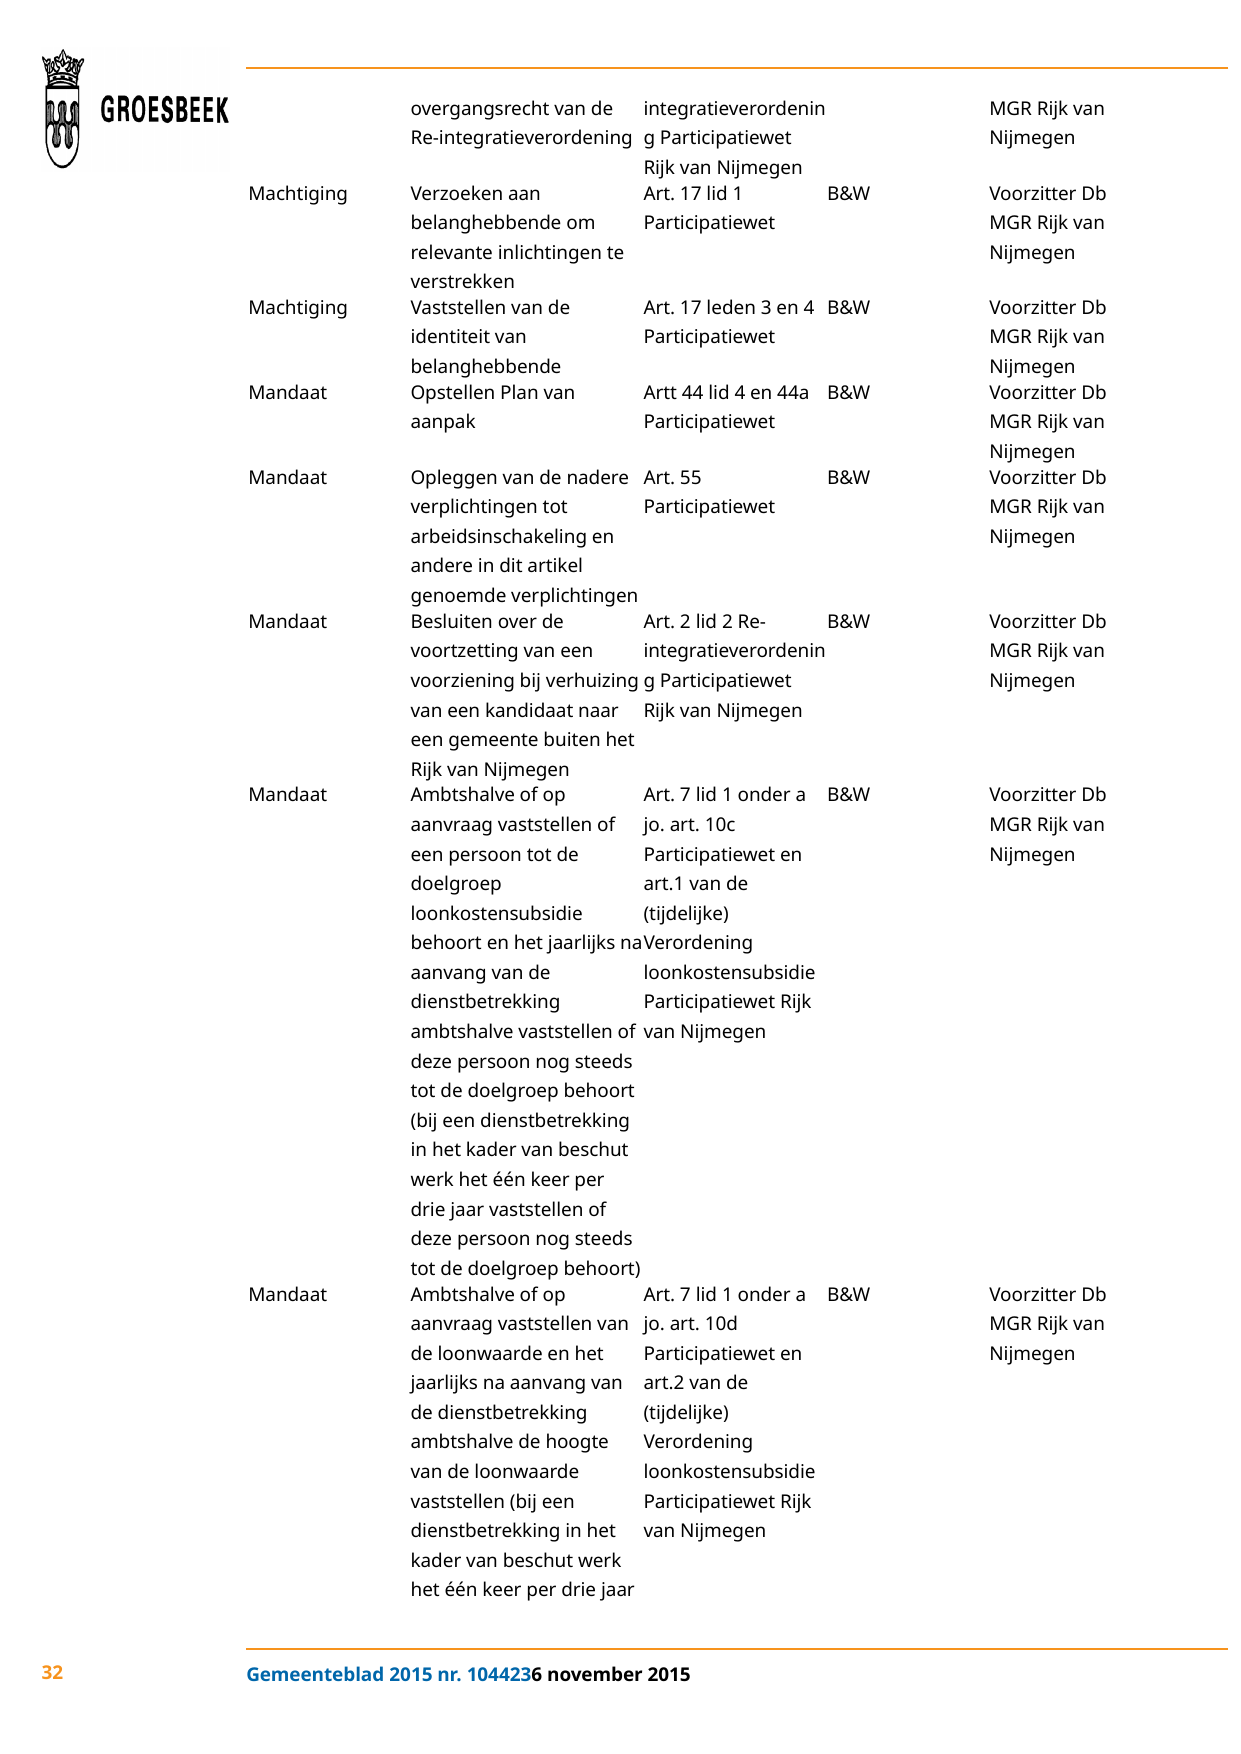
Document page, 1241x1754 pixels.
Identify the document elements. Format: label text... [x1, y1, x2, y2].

table_cell B&W [827, 294, 989, 379]
table_cell Voorzitter Db MGR Rijk van Nijmegen [989, 464, 1152, 608]
table_cell B&W [827, 608, 989, 782]
table_cell Mandaat [248, 1281, 410, 1602]
table_cell B&W [827, 379, 989, 464]
table_cell Ambtshalve of op aanvraag vaststellen van de loonwaarde en het jaarlijks na aanvang van de dienstbetrekking ambtshalve de hoogte van de loonwaarde vaststellen (bij een dienstbetrekking in het kader van beschut werk het één keer per drie jaar [410, 1281, 643, 1602]
table_cell [248, 95, 410, 180]
picture [41, 47, 231, 172]
table_cell Voorzitter Db MGR Rijk van Nijmegen [989, 608, 1152, 782]
table_cell B&W [827, 782, 989, 1281]
table_cell Artt 44 lid 4 en 44a Participatiewet [643, 379, 827, 464]
table_cell Voorzitter Db MGR Rijk van Nijmegen [989, 294, 1152, 379]
table_cell Voorzitter Db MGR Rijk van Nijmegen [989, 782, 1152, 1281]
table_cell B&W [827, 464, 989, 608]
table_cell Besluiten over de voortzetting van een voorziening bij verhuizing van een kandidaat naar een gemeente buiten het Rijk van Nijmegen [410, 608, 643, 782]
table_cell Art. 2 lid 2 Re-integratieverordening Participatiewet Rijk van Nijmegen [643, 608, 827, 782]
table_cell Verzoeken aan belanghebbende om relevante inlichtingen te verstrekken [410, 180, 643, 294]
table_cell MGR Rijk van Nijmegen [989, 95, 1152, 180]
table_cell B&W [827, 180, 989, 294]
table_cell Machtiging [248, 180, 410, 294]
table_cell integratieverordening Participatiewet Rijk van Nijmegen [643, 95, 827, 180]
table_cell Mandaat [248, 782, 410, 1281]
table_cell [827, 95, 989, 180]
table_cell Voorzitter Db MGR Rijk van Nijmegen [989, 180, 1152, 294]
table_cell Voorzitter Db MGR Rijk van Nijmegen [989, 1281, 1152, 1602]
table_cell Vaststellen van de identiteit van belanghebbende [410, 294, 643, 379]
table_cell Opstellen Plan van aanpak [410, 379, 643, 464]
table_cell Machtiging [248, 294, 410, 379]
table_cell overgangsrecht van de Re-integratieverordening [410, 95, 643, 180]
table_cell Art. 17 lid 1 Participatiewet [643, 180, 827, 294]
table_cell Art. 7 lid 1 onder a jo. art. 10c Participatiewet en art.1 van de (tijdelijke) Verordening loonkostensubsidie Participatiewet Rijk van Nijmegen [643, 782, 827, 1281]
table_cell Mandaat [248, 464, 410, 608]
table_cell Voorzitter Db MGR Rijk van Nijmegen [989, 379, 1152, 464]
table_cell Art. 17 leden 3 en 4 Participatiewet [643, 294, 827, 379]
table_cell Opleggen van de nadere verplichtingen tot arbeidsinschakeling en andere in dit artikel genoemde verplichtingen [410, 464, 643, 608]
table_cell Art. 7 lid 1 onder a jo. art. 10d Participatiewet en art.2 van de (tijdelijke) Verordening loonkostensubsidie Participatiewet Rijk van Nijmegen [643, 1281, 827, 1602]
table_cell Ambtshalve of op aanvraag vaststellen of een persoon tot de doelgroep loonkostensubsidie behoort en het jaarlijks na aanvang van de dienstbetrekking ambtshalve vaststellen of deze persoon nog steeds tot de doelgroep behoort (bij een dienstbetrekking in het kader van beschut werk het één keer per drie jaar vaststellen of deze persoon nog steeds tot de doelgroep behoort) [410, 782, 643, 1281]
table_cell B&W [827, 1281, 989, 1602]
table_cell Mandaat [248, 379, 410, 464]
table_cell Art. 55 Participatiewet [643, 464, 827, 608]
table_cell Mandaat [248, 608, 410, 782]
